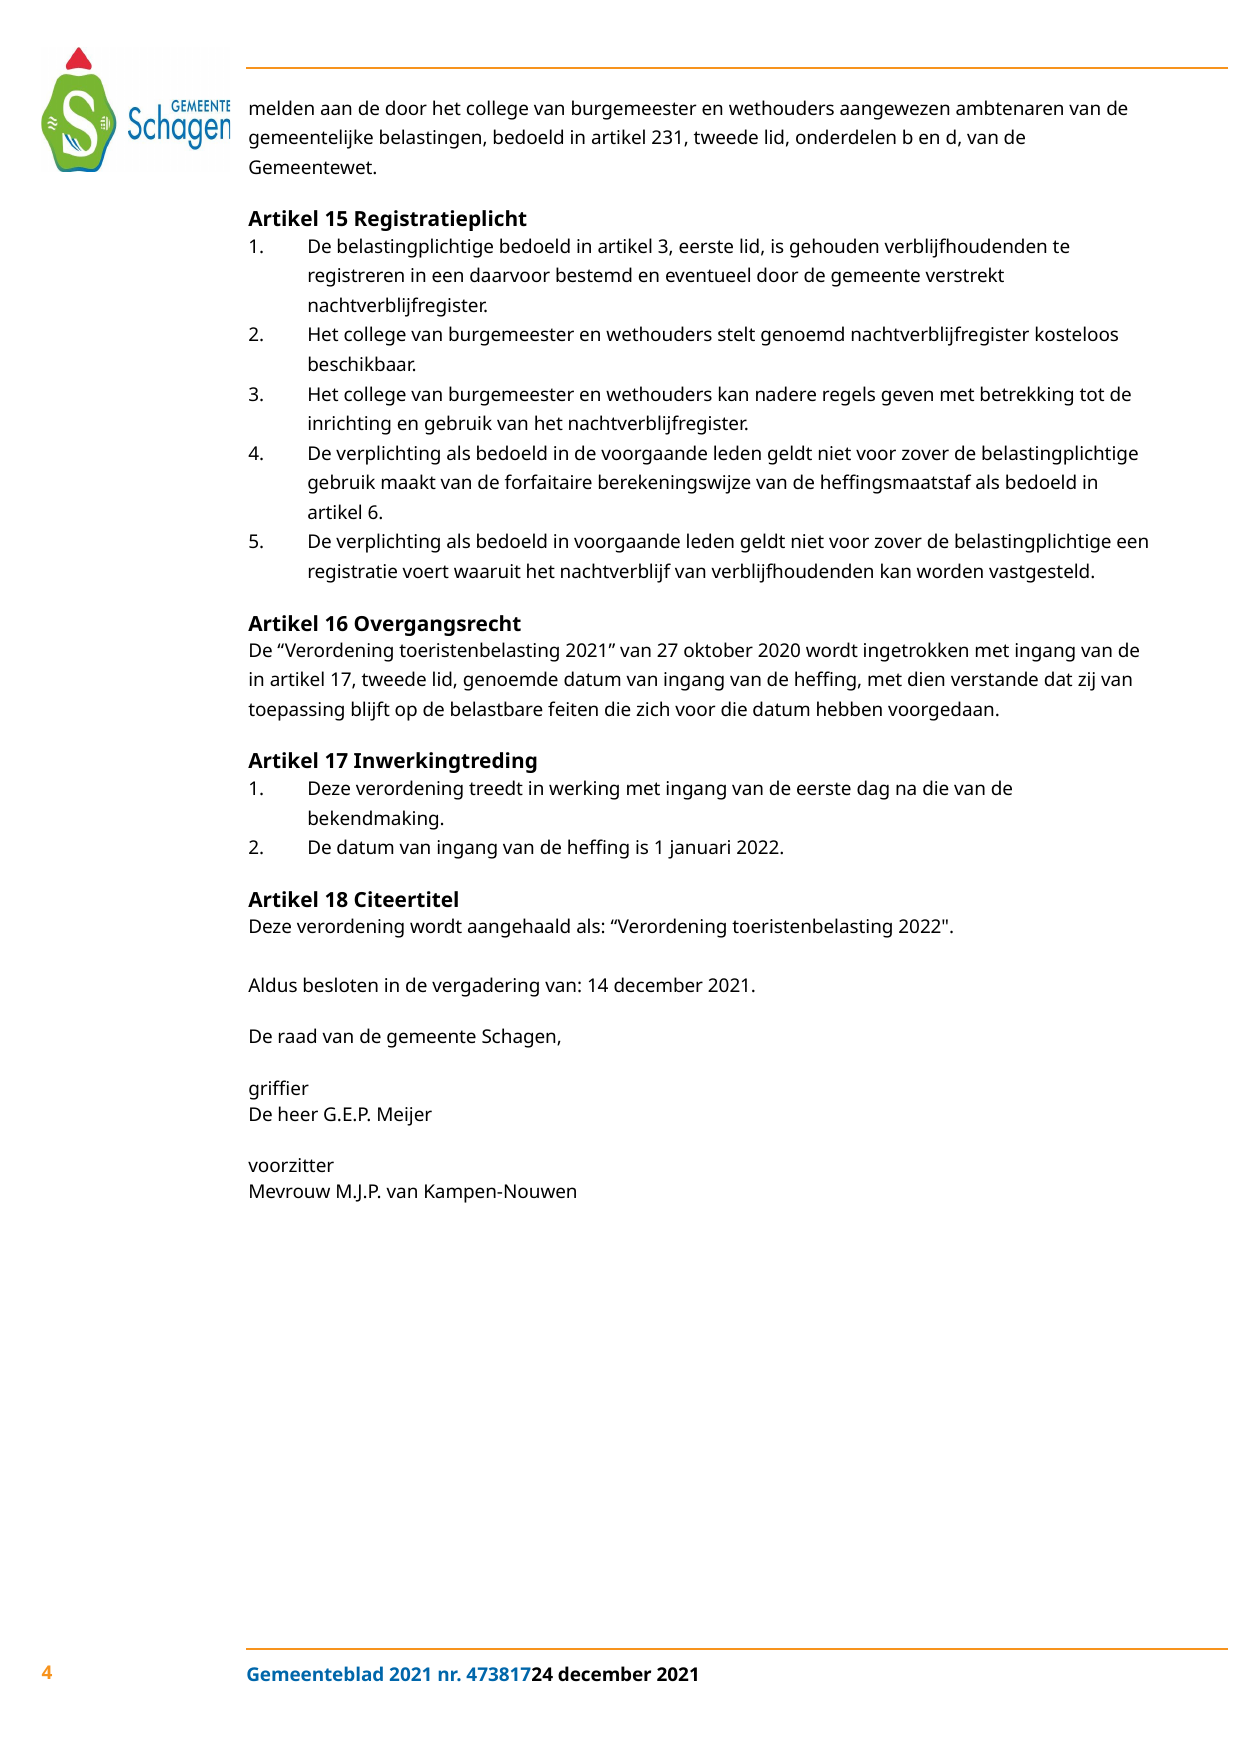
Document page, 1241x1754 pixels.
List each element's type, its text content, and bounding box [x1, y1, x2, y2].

picture [41, 47, 231, 172]
text De raad van de gemeente Schagen, [248, 1024, 1152, 1049]
text De heer G.E.P. Meijer [248, 1101, 1152, 1127]
list De verplichting als bedoeld in de voorgaande leden geldt niet voor zover de belastingplichtige gebruik maakt van de forfaitaire berekeningswijze van de heffingsmaatstaf als bedoeld in artikel 6. [248, 440, 1152, 525]
list De belastingplichtige bedoeld in artikel 3, eerste lid, is gehouden verblijfhoudenden te registreren in een daarvoor bestemd en eventueel door de gemeente verstrekt nachtverblijfregister. [248, 233, 1152, 318]
list De verplichting als bedoeld in voorgaande leden geldt niet voor zover de belastingplichtige een registratie voert waaruit het nachtverblijf van verblijfhoudenden kan worden vastgesteld. [248, 529, 1152, 584]
text Aldus besloten in de vergadering van: 14 december 2021. [248, 972, 1152, 998]
text Deze verordening wordt aangehaald als: “Verordening toeristenbelasting 2022". [248, 913, 1152, 939]
list De datum van ingang van de heffing is 1 januari 2022. [248, 834, 1152, 860]
list Het college van burgemeester en wethouders kan nadere regels geven met betrekking tot de inrichting en gebruik van het nachtverblijfregister. [248, 381, 1152, 436]
text griffier [248, 1075, 1152, 1101]
text Artikel 17 Inwerkingtreding [248, 747, 1152, 775]
text Artikel 15 Registratieplicht [248, 204, 1152, 233]
text Mevrouw M.J.P. van Kampen-Nouwen [248, 1178, 1152, 1204]
text voorzitter [248, 1152, 1152, 1178]
list Deze verordening treedt in werking met ingang van de eerste dag na die van de bekendmaking. [248, 775, 1152, 830]
text Artikel 16 Overgangsrecht [248, 609, 1152, 637]
text melden aan de door het college van burgemeester en wethouders aangewezen ambtenaren van de gemeentelijke belastingen, bedoeld in artikel 231, tweede lid, onderdelen b en d, van de Gemeentewet. [248, 95, 1152, 180]
text Artikel 18 Citeertitel [248, 885, 1152, 913]
list Het college van burgemeester en wethouders stelt genoemd nachtverblijfregister kosteloos beschikbaar. [248, 322, 1152, 377]
text De “Verordening toeristenbelasting 2021” van 27 oktober 2020 wordt ingetrokken met ingang van de in artikel 17, tweede lid, genoemde datum van ingang van de heffing, met dien verstande dat zij van toepassing blijft op de belastbare feiten die zich voor die datum hebben voorgedaan. [248, 637, 1152, 722]
